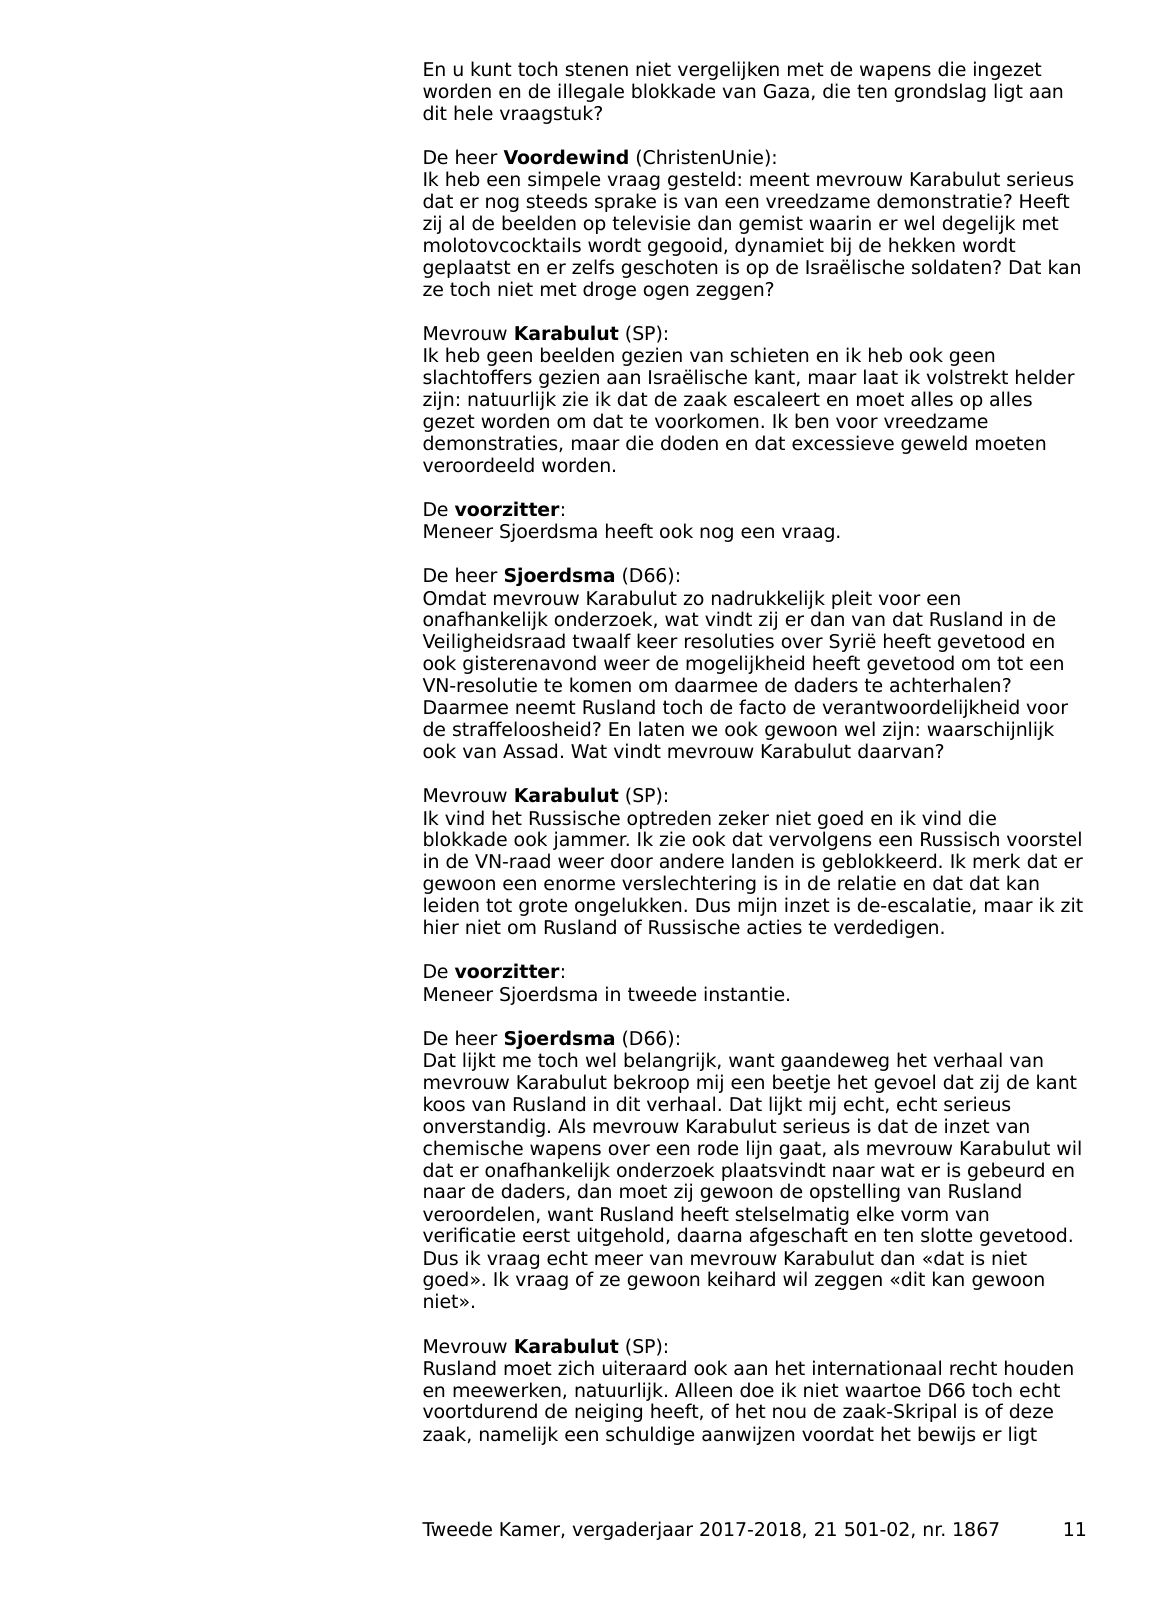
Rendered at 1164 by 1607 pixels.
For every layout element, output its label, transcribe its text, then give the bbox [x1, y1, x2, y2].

text Meneer Sjoerdsma heeft ook nog een vraag. [422, 521, 1087, 543]
text Meneer Sjoerdsma in tweede instantie. [422, 983, 1087, 1005]
text En u kunt toch stenen niet vergelijken met de wapens die ingezet worden en de illegale blokkade van Gaza, die ten grondslag ligt aan dit hele vraagstuk? [422, 59, 1087, 125]
text De heer Voordewind (ChristenUnie): [422, 147, 1087, 169]
text De voorzitter: [422, 499, 1087, 521]
text Ik heb een simpele vraag gesteld: meent mevrouw Karabulut serieus dat er nog steeds sprake is van een vreedzame demonstratie? Heeft zij al de beelden op televisie dan gemist waarin er wel degelijk met molotovcocktails wordt gegooid, dynamiet bij de hekken wordt geplaatst en er zelfs geschoten is op de Israëlische soldaten? Dat kan ze toch niet met droge ogen zeggen? [422, 169, 1087, 301]
text De heer Sjoerdsma (D66): [422, 565, 1087, 587]
text Mevrouw Karabulut (SP): [422, 785, 1087, 807]
text Rusland moet zich uiteraard ook aan het internationaal recht houden en meewerken, natuurlijk. Alleen doe ik niet waartoe D66 toch echt voortdurend de neiging heeft, of het nou de zaak-Skripal is of deze zaak, namelijk een schuldige aanwijzen voordat het bewijs er ligt [422, 1357, 1087, 1445]
text Ik vind het Russische optreden zeker niet goed en ik vind die blokkade ook jammer. Ik zie ook dat vervolgens een Russisch voorstel in de VN-raad weer door andere landen is geblokkeerd. Ik merk dat er gewoon een enorme verslechtering is in de relatie en dat dat kan leiden tot grote ongelukken. Dus mijn inzet is de-escalatie, maar ik zit hier niet om Rusland of Russische acties te verdedigen. [422, 807, 1087, 939]
text Mevrouw Karabulut (SP): [422, 1336, 1087, 1357]
text De heer Sjoerdsma (D66): [422, 1028, 1087, 1049]
text Omdat mevrouw Karabulut zo nadrukkelijk pleit voor een onafhankelijk onderzoek, wat vindt zij er dan van dat Rusland in de Veiligheidsraad twaalf keer resoluties over Syrië heeft gevetood en ook gisterenavond weer de mogelijkheid heeft gevetood om tot een VN-resolutie te komen om daarmee de daders te achterhalen? Daarmee neemt Rusland toch de facto de verantwoordelijkheid voor de straffeloosheid? En laten we ook gewoon wel zijn: waarschijnlijk ook van Assad. Wat vindt mevrouw Karabulut daarvan? [422, 587, 1087, 763]
text Ik heb geen beelden gezien van schieten en ik heb ook geen slachtoffers gezien aan Israëlische kant, maar laat ik volstrekt helder zijn: natuurlijk zie ik dat de zaak escaleert en moet alles op alles gezet worden om dat te voorkomen. Ik ben voor vreedzame demonstraties, maar die doden en dat excessieve geweld moeten veroordeeld worden. [422, 345, 1087, 477]
text De voorzitter: [422, 961, 1087, 983]
text Mevrouw Karabulut (SP): [422, 323, 1087, 345]
text Dat lijkt me toch wel belangrijk, want gaandeweg het verhaal van mevrouw Karabulut bekroop mij een beetje het gevoel dat zij de kant koos van Rusland in dit verhaal. Dat lijkt mij echt, echt serieus onverstandig. Als mevrouw Karabulut serieus is dat de inzet van chemische wapens over een rode lijn gaat, als mevrouw Karabulut wil dat er onafhankelijk onderzoek plaatsvindt naar wat er is gebeurd en naar de daders, dan moet zij gewoon de opstelling van Rusland veroordelen, want Rusland heeft stelselmatig elke vorm van verificatie eerst uitgehold, daarna afgeschaft en ten slotte gevetood. Dus ik vraag echt meer van mevrouw Karabulut dan «dat is niet goed». Ik vraag of ze gewoon keihard wil zeggen «dit kan gewoon niet». [422, 1049, 1087, 1313]
